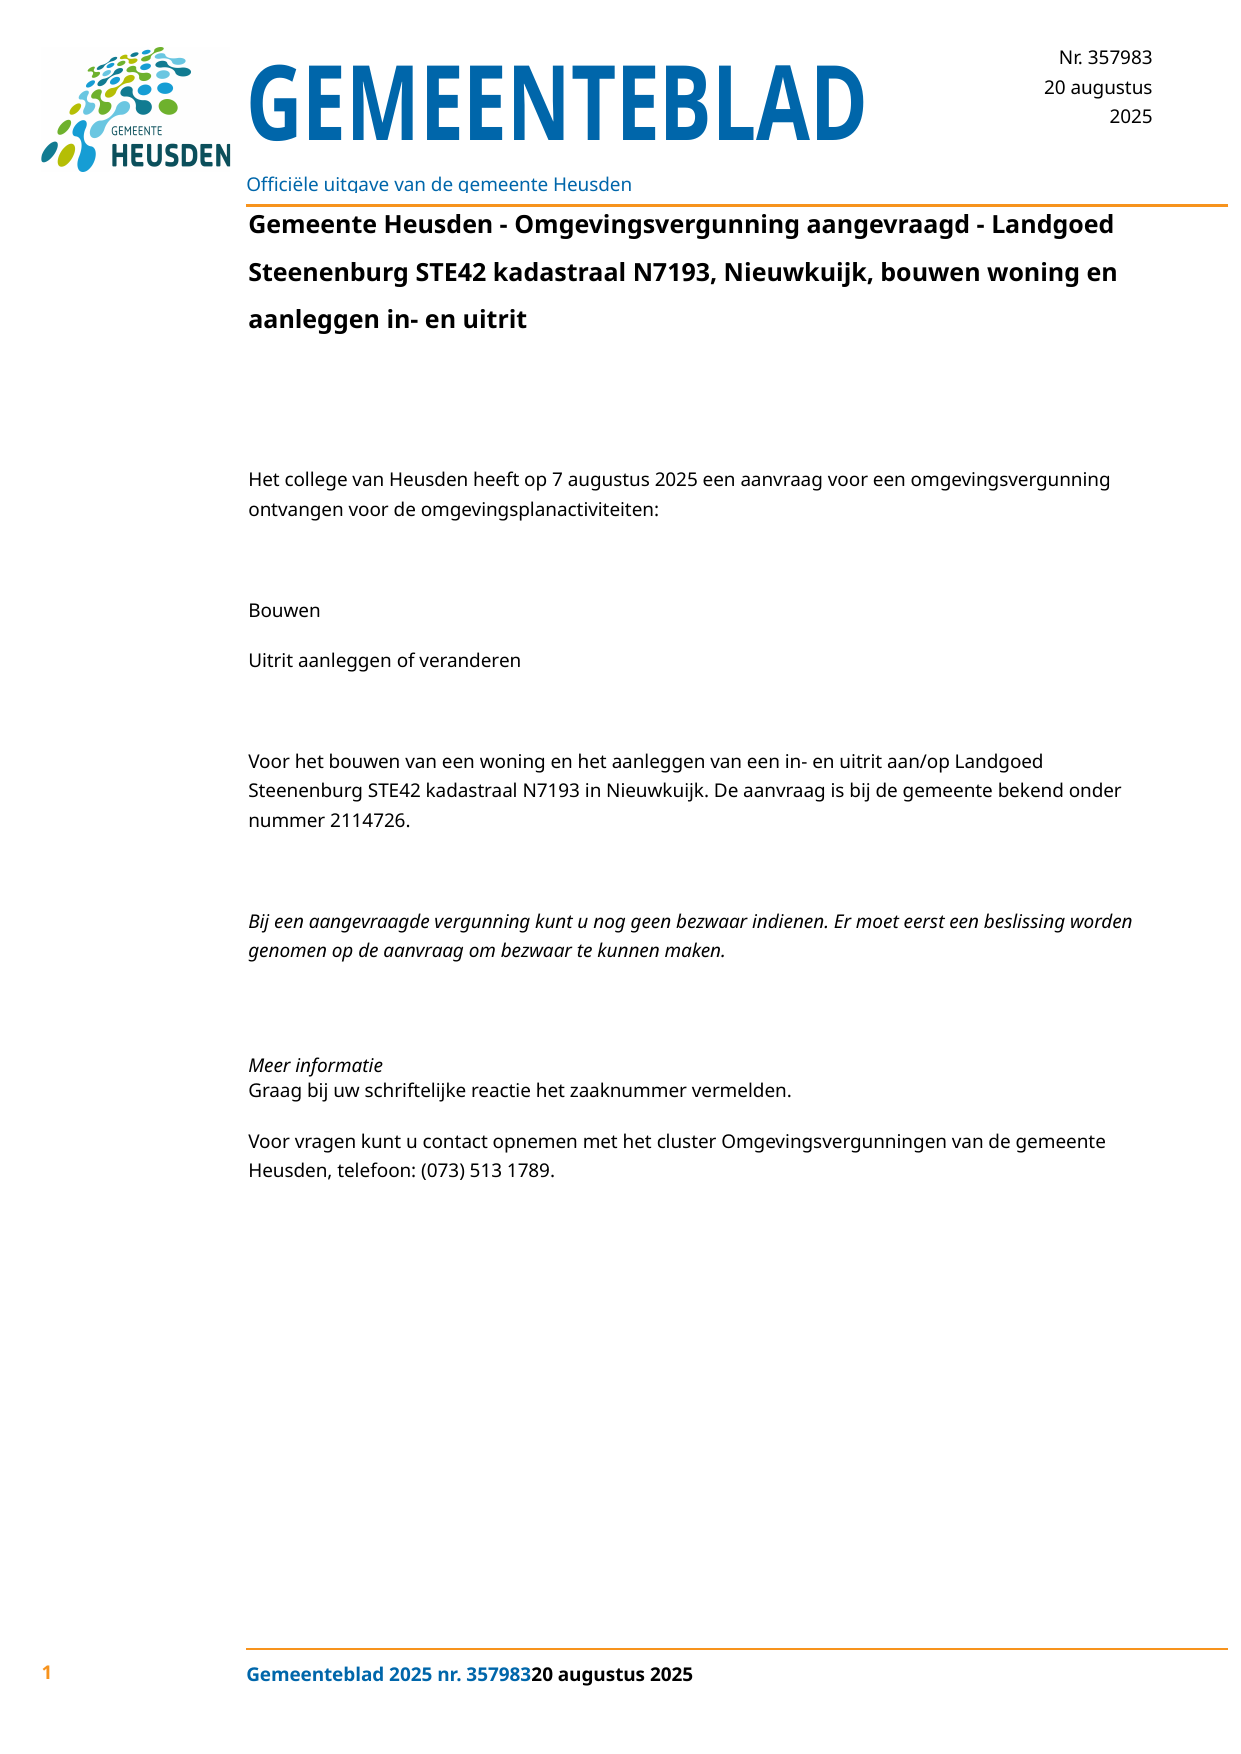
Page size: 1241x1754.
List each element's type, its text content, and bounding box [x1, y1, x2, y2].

text Bij een aangevraagde vergunning kunt u nog geen bezwaar indienen. Er moet eerst een beslissing worden genomen op de aanvraag om bezwaar te kunnen maken. [248, 908, 1152, 963]
text Meer informatie [248, 1052, 1152, 1078]
text Graag bij uw schriftelijke reactie het zaaknummer vermelden. [248, 1078, 1152, 1103]
text Gemeente Heusden - Omgevingsvergunning aangevraagd - Landgoed Steenenburg STE42 kadastraal N7193, Nieuwkuijk, bouwen woning en aanleggen in- en uitrit [248, 207, 1152, 336]
text Uitrit aanleggen of veranderen [248, 647, 1152, 673]
text Voor vragen kunt u contact opnemen met het cluster Omgevingsvergunningen van de gemeente Heusden, telefoon: (073) 513 1789. [248, 1128, 1152, 1183]
text Het college van Heusden heeft op 7 augustus 2025 een aanvraag voor een omgevingsvergunning ontvangen voor de omgevingsplanactiviteiten: [248, 466, 1152, 522]
text Voor het bouwen van een woning en het aanleggen van een in- en uitrit aan/op Landgoed Steenenburg STE42 kadastraal N7193 in Nieuwkuijk. De aanvraag is bij de gemeente bekend onder nummer 2114726. [248, 748, 1152, 833]
text Bouwen [248, 597, 1152, 622]
picture [41, 47, 231, 172]
